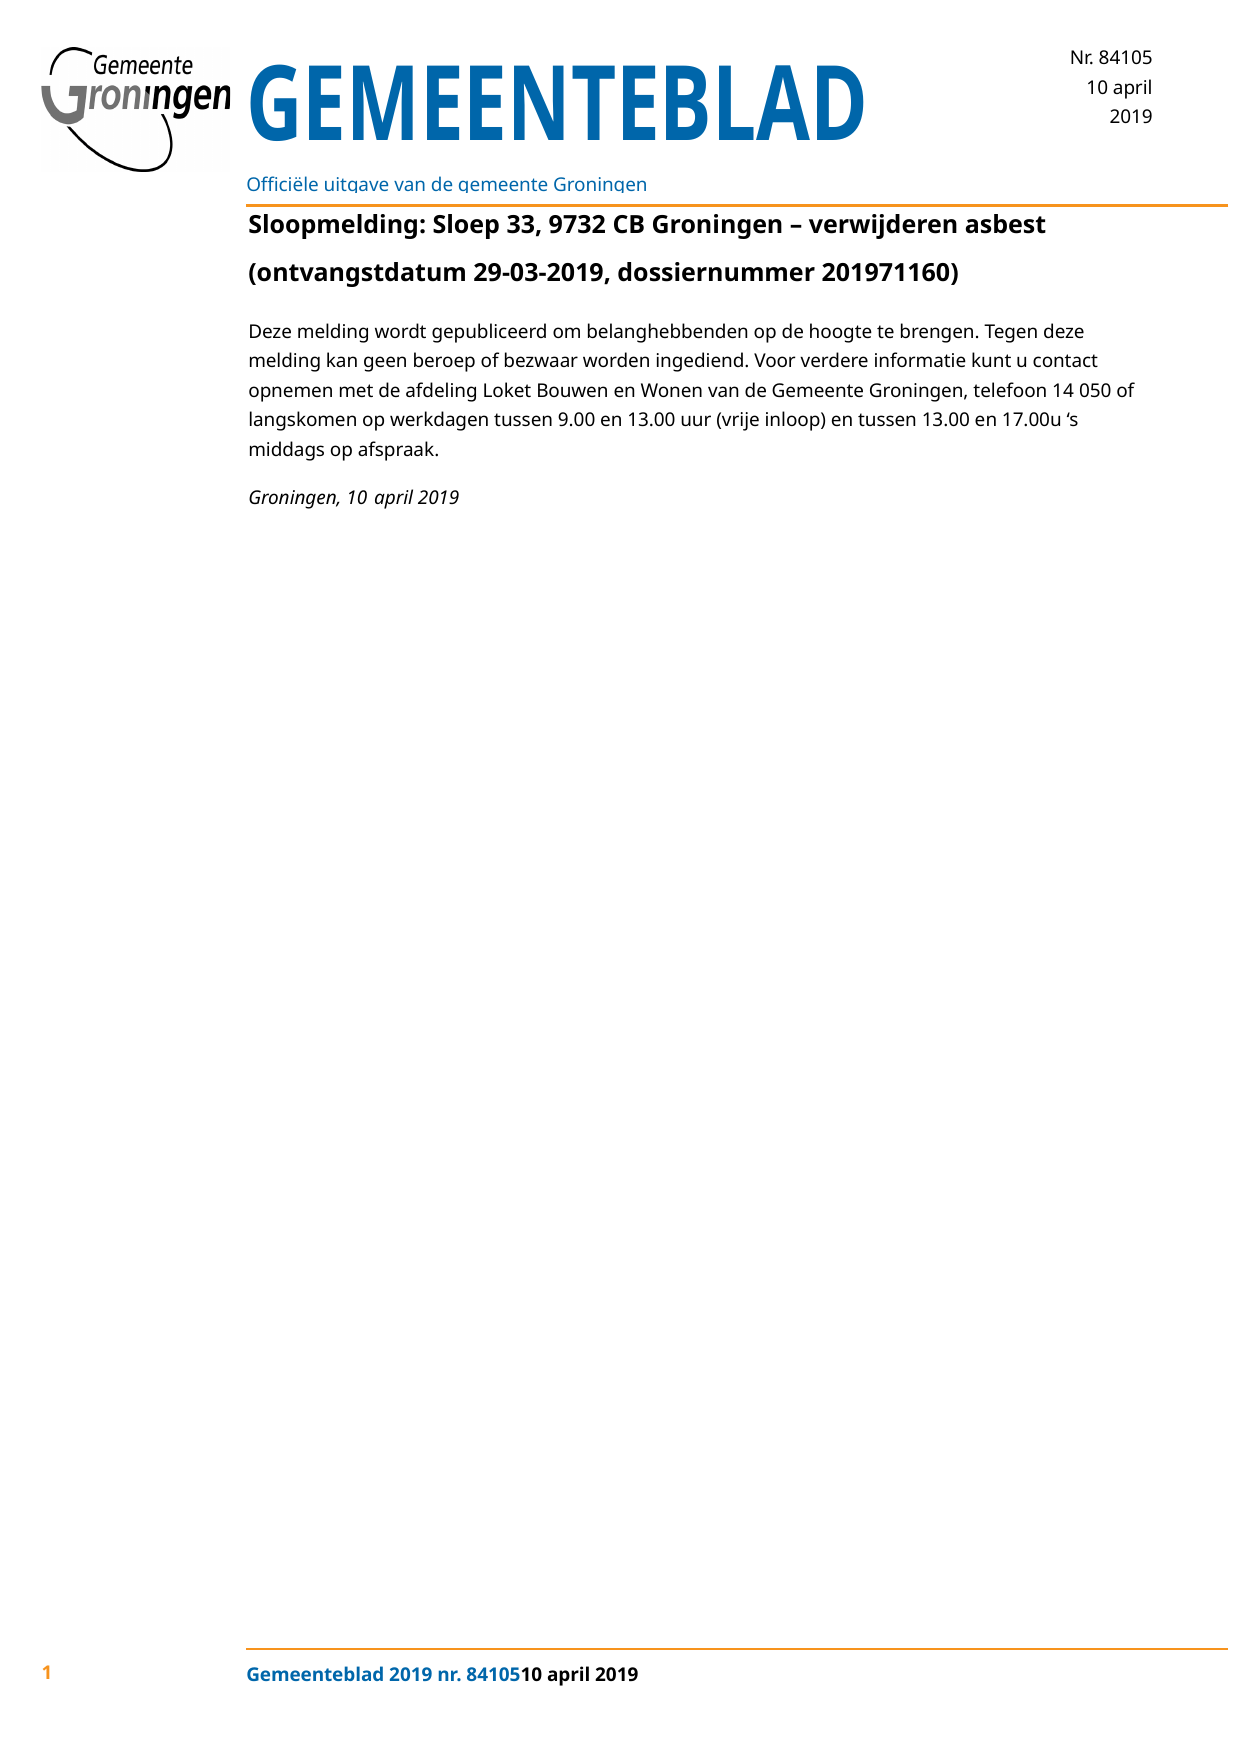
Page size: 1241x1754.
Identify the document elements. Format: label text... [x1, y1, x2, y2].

text Sloopmelding: Sloep 33, 9732 CB Groningen – verwijderen asbest (ontvangstdatum 29-03-2019, dossiernummer 201971160) [248, 207, 1152, 288]
text Deze melding wordt gepubliceerd om belanghebbenden op de hoogte te brengen. Tegen deze melding kan geen beroep of bezwaar worden ingediend. Voor verdere informatie kunt u contact opnemen met de afdeling Loket Bouwen en Wonen van de Gemeente Groningen, telefoon 14 050 of langskomen op werkdagen tussen 9.00 en 13.00 uur (vrije inloop) en tussen 13.00 en 17.00u ‘s middags op afspraak. [248, 318, 1152, 462]
picture [41, 47, 231, 172]
text Groningen, 10 april 2019 [248, 484, 1152, 510]
